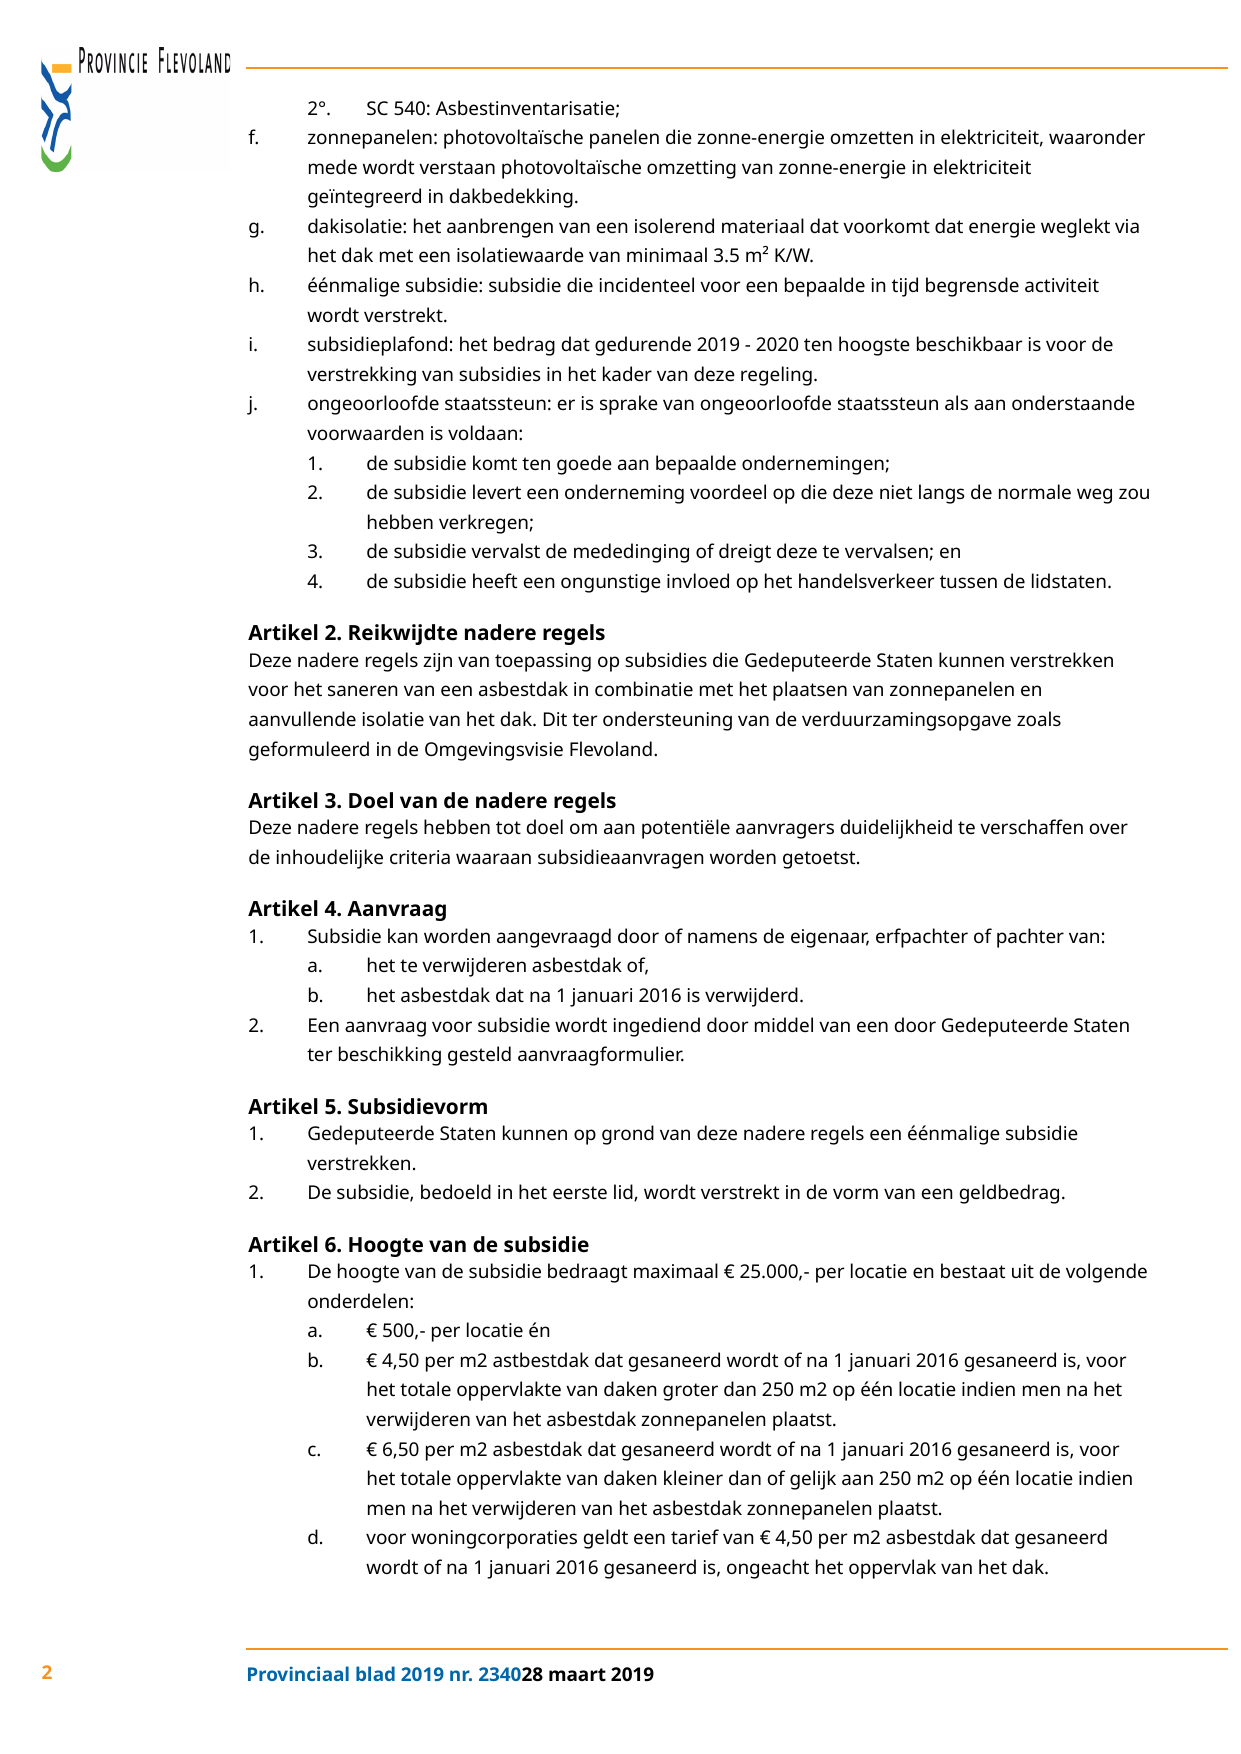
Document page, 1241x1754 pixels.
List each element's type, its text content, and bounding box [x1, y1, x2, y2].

list de subsidie vervalst de mededinging of dreigt deze te vervalsen; en [307, 538, 1152, 564]
list dakisolatie: het aanbrengen van een isolerend materiaal dat voorkomt dat energie weglekt via het dak met een isolatiewaarde van minimaal 3.5 m² K/W. [248, 213, 1152, 268]
text Artikel 2. Reikwijdte nadere regels [248, 618, 1152, 647]
text Deze nadere regels hebben tot doel om aan potentiële aanvragers duidelijkheid te verschaffen over de inhoudelijke criteria waaraan subsidieaanvragen worden getoetst. [248, 814, 1152, 870]
list € 4,50 per m2 astbestdak dat gesaneerd wordt of na 1 januari 2016 gesaneerd is, voor het totale oppervlakte van daken groter dan 250 m2 op één locatie indien men na het verwijderen van het asbestdak zonnepanelen plaatst. [307, 1347, 1152, 1432]
list Een aanvraag voor subsidie wordt ingediend door middel van een door Gedeputeerde Staten ter beschikking gesteld aanvraagformulier. [248, 1012, 1152, 1067]
list SC 540: Asbestinventarisatie; [307, 95, 1152, 121]
text Deze nadere regels zijn van toepassing op subsidies die Gedeputeerde Staten kunnen verstrekken voor het saneren van een asbestdak in combinatie met het plaatsen van zonnepanelen en aanvullende isolatie van het dak. Dit ter ondersteuning van de verduurzamingsopgave zoals geformuleerd in de Omgevingsvisie Flevoland. [248, 647, 1152, 761]
list Gedeputeerde Staten kunnen op grond van deze nadere regels een éénmalige subsidie verstrekken. [248, 1120, 1152, 1176]
text Artikel 5. Subsidievorm [248, 1092, 1152, 1120]
list de subsidie komt ten goede aan bepaalde ondernemingen; [307, 450, 1152, 476]
list € 500,- per locatie én [307, 1317, 1152, 1343]
list De subsidie, bedoeld in het eerste lid, wordt verstrekt in de vorm van een geldbedrag. [248, 1179, 1152, 1205]
list subsidieplafond: het bedrag dat gedurende 2019 - 2020 ten hoogste beschikbaar is voor de verstrekking van subsidies in het kader van deze regeling. [248, 331, 1152, 387]
list het asbestdak dat na 1 januari 2016 is verwijderd. [307, 982, 1152, 1008]
list éénmalige subsidie: subsidie die incidenteel voor een bepaalde in tijd begrensde activiteit wordt verstrekt. [248, 272, 1152, 328]
list € 6,50 per m2 asbestdak dat gesaneerd wordt of na 1 januari 2016 gesaneerd is, voor het totale oppervlakte van daken kleiner dan of gelijk aan 250 m2 op één locatie indien men na het verwijderen van het asbestdak zonnepanelen plaatst. [307, 1436, 1152, 1521]
text Artikel 4. Aanvraag [248, 894, 1152, 923]
picture [41, 47, 231, 172]
list ongeoorloofde staatssteun: er is sprake van ongeoorloofde staatssteun als aan onderstaande voorwaarden is voldaan: [248, 391, 1152, 446]
list Subsidie kan worden aangevraagd door of namens de eigenaar, erfpachter of pachter van: [248, 923, 1152, 949]
text Artikel 6. Hoogte van de subsidie [248, 1230, 1152, 1258]
list het te verwijderen asbestdak of, [307, 953, 1152, 978]
list De hoogte van de subsidie bedraagt maximaal € 25.000,- per locatie en bestaat uit de volgende onderdelen: [248, 1258, 1152, 1313]
list de subsidie levert een onderneming voordeel op die deze niet langs de normale weg zou hebben verkregen; [307, 479, 1152, 535]
list de subsidie heeft een ongunstige invloed op het handelsverkeer tussen de lidstaten. [307, 568, 1152, 594]
list zonnepanelen: photovoltaïsche panelen die zonne-energie omzetten in elektriciteit, waaronder mede wordt verstaan photovoltaïsche omzetting van zonne-energie in elektriciteit geïntegreerd in dakbedekking. [248, 124, 1152, 209]
list voor woningcorporaties geldt een tarief van € 4,50 per m2 asbestdak dat gesaneerd wordt of na 1 januari 2016 gesaneerd is, ongeacht het oppervlak van het dak. [307, 1524, 1152, 1580]
text Artikel 3. Doel van de nadere regels [248, 786, 1152, 814]
